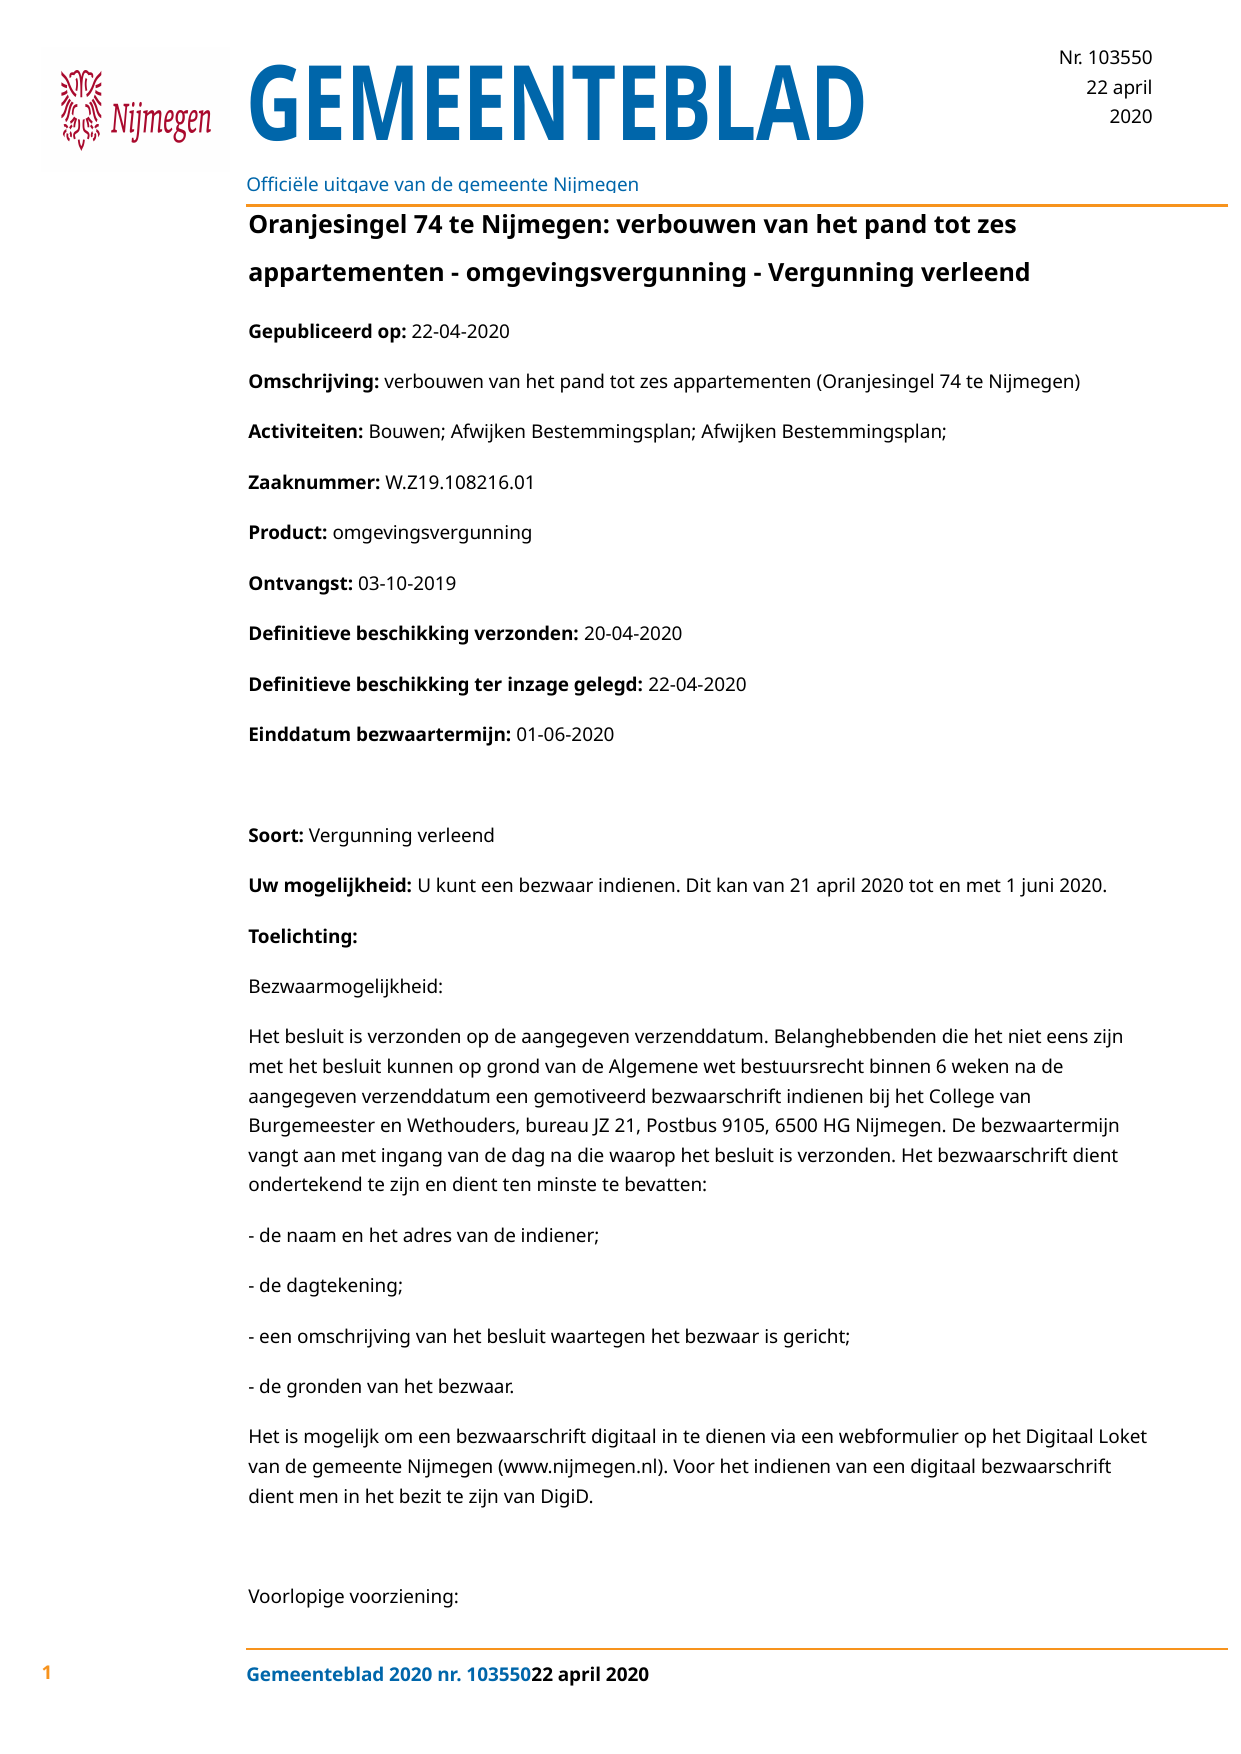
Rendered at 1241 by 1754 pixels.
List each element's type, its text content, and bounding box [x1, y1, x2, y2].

text - een omschrijving van het besluit waartegen het bezwaar is gericht; [248, 1323, 1152, 1349]
text Gepubliceerd op: 22-04-2020 [248, 318, 1152, 344]
picture [41, 47, 231, 172]
text Het is mogelijk om een bezwaarschrift digitaal in te dienen via een webformulier op het Digitaal Loket van de gemeente Nijmegen (www.nijmegen.nl). Voor het indienen van een digitaal bezwaarschrift dient men in het bezit te zijn van DigiD. [248, 1424, 1152, 1509]
text Soort: Vergunning verleend [248, 822, 1152, 848]
text Ontvangst: 03-10-2019 [248, 570, 1152, 596]
text Uw mogelijkheid: U kunt een bezwaar indienen. Dit kan van 21 april 2020 tot en met 1 juni 2020. [248, 872, 1152, 898]
text - de naam en het adres van de indiener; [248, 1222, 1152, 1248]
text Product: omgevingsvergunning [248, 519, 1152, 545]
text Toelichting: [248, 923, 1152, 949]
text Omschrijving: verbouwen van het pand tot zes appartementen (Oranjesingel 74 te Nijmegen) [248, 368, 1152, 394]
text Activiteiten: Bouwen; Afwijken Bestemmingsplan; Afwijken Bestemmingsplan; [248, 419, 1152, 444]
text - de dagtekening; [248, 1272, 1152, 1298]
text Definitieve beschikking verzonden: 20-04-2020 [248, 620, 1152, 646]
text Voorlopige voorziening: [248, 1584, 1152, 1609]
text - de gronden van het bezwaar. [248, 1373, 1152, 1399]
text Het besluit is verzonden op de aangegeven verzenddatum. Belanghebbenden die het niet eens zijn met het besluit kunnen op grond van de Algemene wet bestuursrecht binnen 6 weken na de aangegeven verzenddatum een gemotiveerd bezwaarschrift indienen bij het College van Burgemeester en Wethouders, bureau JZ 21, Postbus 9105, 6500 HG Nijmegen. De bezwaartermijn vangt aan met ingang van de dag na die waarop het besluit is verzonden. Het bezwaarschrift dient ondertekend te zijn en dient ten minste te bevatten: [248, 1024, 1152, 1197]
text Definitieve beschikking ter inzage gelegd: 22-04-2020 [248, 671, 1152, 697]
text Bezwaarmogelijkheid: [248, 973, 1152, 999]
text Zaaknummer: W.Z19.108216.01 [248, 469, 1152, 495]
text Oranjesingel 74 te Nijmegen: verbouwen van het pand tot zes appartementen - omgevingsvergunning - Vergunning verleend [248, 207, 1152, 288]
text Einddatum bezwaartermijn: 01-06-2020 [248, 721, 1152, 747]
